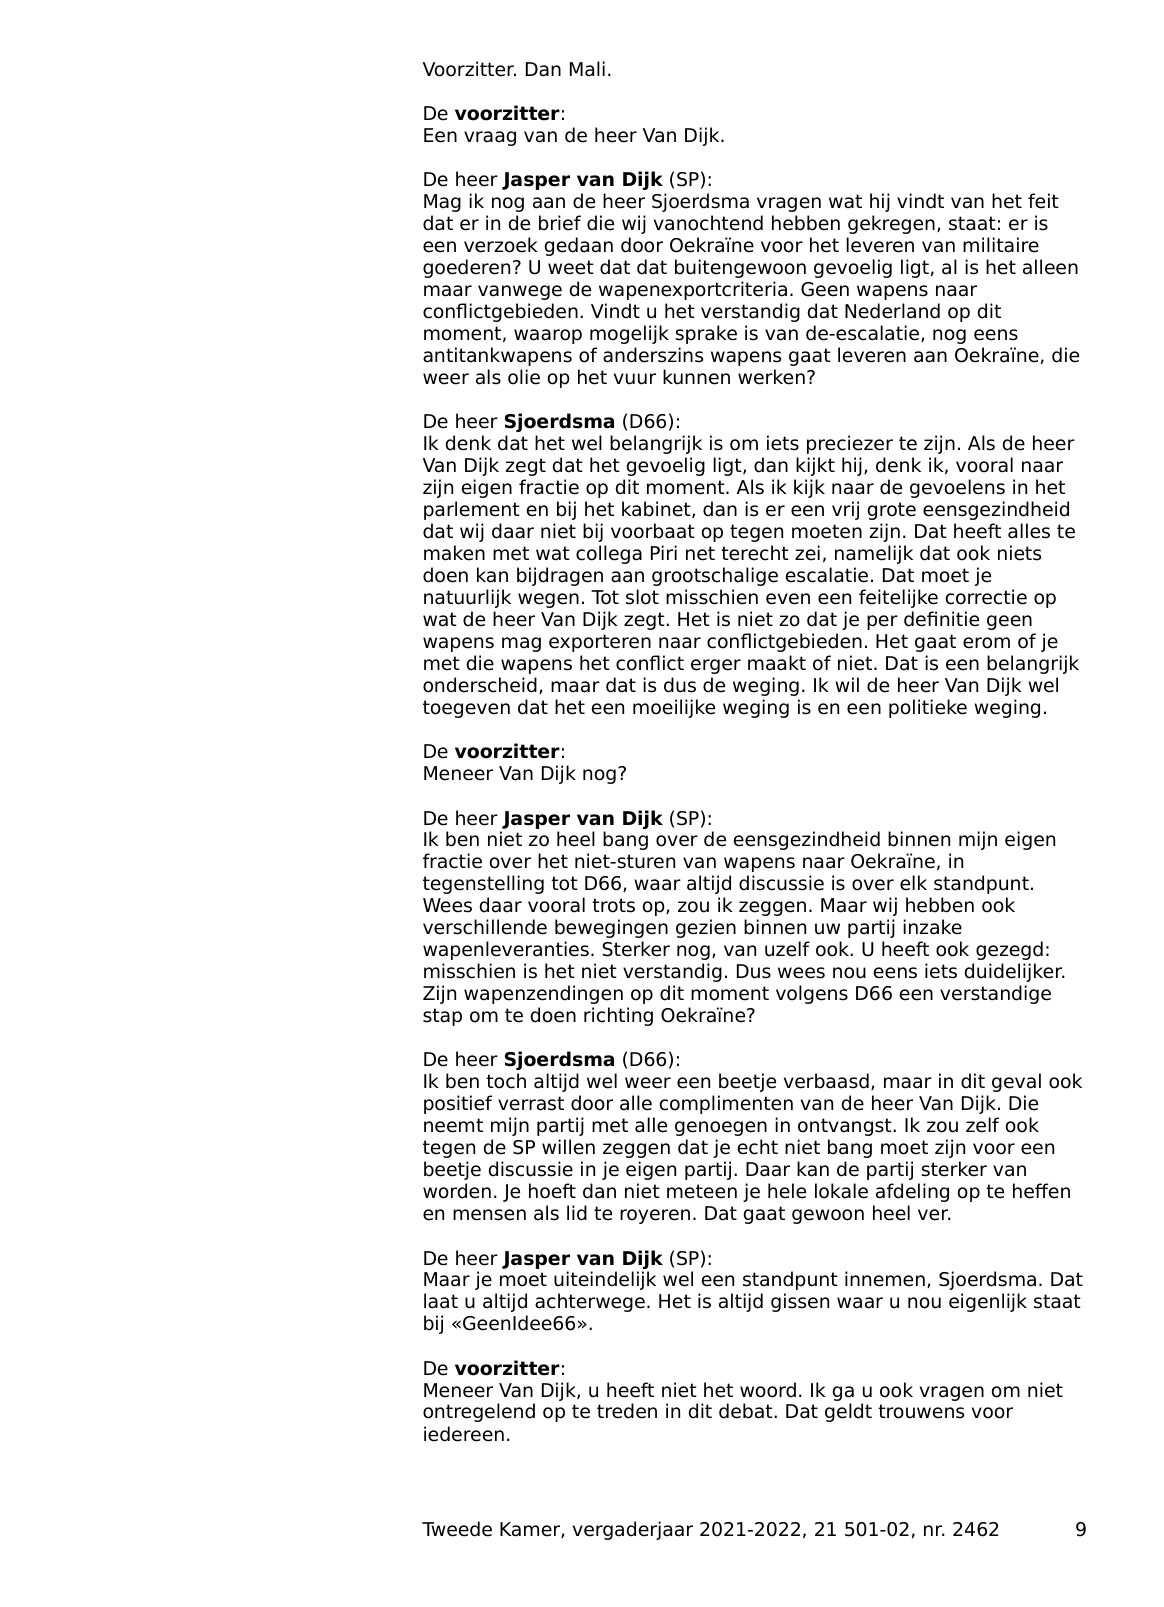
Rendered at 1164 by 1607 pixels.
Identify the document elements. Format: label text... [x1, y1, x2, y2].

text Ik ben niet zo heel bang over de eensgezindheid binnen mijn eigen fractie over het niet-sturen van wapens naar Oekraïne, in tegenstelling tot D66, waar altijd discussie is over elk standpunt. Wees daar vooral trots op, zou ik zeggen. Maar wij hebben ook verschillende bewegingen gezien binnen uw partij inzake wapenleveranties. Sterker nog, van uzelf ook. U heeft ook gezegd: misschien is het niet verstandig. Dus wees nou eens iets duidelijker. Zijn wapenzendingen op dit moment volgens D66 een verstandige stap om te doen richting Oekraïne? [422, 829, 1087, 1027]
text Meneer Van Dijk nog? [422, 763, 1087, 785]
text De voorzitter: [422, 1357, 1087, 1379]
text Mag ik nog aan de heer Sjoerdsma vragen wat hij vindt van het feit dat er in de brief die wij vanochtend hebben gekregen, staat: er is een verzoek gedaan door Oekraïne voor het leveren van militaire goederen? U weet dat dat buitengewoon gevoelig ligt, al is het alleen maar vanwege de wapenexportcriteria. Geen wapens naar conflictgebieden. Vindt u het verstandig dat Nederland op dit moment, waarop mogelijk sprake is van de-escalatie, nog eens antitankwapens of anderszins wapens gaat leveren aan Oekraïne, die weer als olie op het vuur kunnen werken? [422, 191, 1087, 389]
text Maar je moet uiteindelijk wel een standpunt innemen, Sjoerdsma. Dat laat u altijd achterwege. Het is altijd gissen waar u nou eigenlijk staat bij «GeenIdee66». [422, 1269, 1087, 1335]
text De heer Sjoerdsma (D66): [422, 411, 1087, 433]
text Een vraag van de heer Van Dijk. [422, 125, 1087, 147]
text De heer Jasper van Dijk (SP): [422, 169, 1087, 191]
text De heer Jasper van Dijk (SP): [422, 1247, 1087, 1269]
text Ik denk dat het wel belangrijk is om iets preciezer te zijn. Als de heer Van Dijk zegt dat het gevoelig ligt, dan kijkt hij, denk ik, vooral naar zijn eigen fractie op dit moment. Als ik kijk naar de gevoelens in het parlement en bij het kabinet, dan is er een vrij grote eensgezindheid dat wij daar niet bij voorbaat op tegen moeten zijn. Dat heeft alles te maken met wat collega Piri net terecht zei, namelijk dat ook niets doen kan bijdragen aan grootschalige escalatie. Dat moet je natuurlijk wegen. Tot slot misschien even een feitelijke correctie op wat de heer Van Dijk zegt. Het is niet zo dat je per definitie geen wapens mag exporteren naar conflictgebieden. Het gaat erom of je met die wapens het conflict erger maakt of niet. Dat is een belangrijk onderscheid, maar dat is dus de weging. Ik wil de heer Van Dijk wel toegeven dat het een moeilijke weging is en een politieke weging. [422, 433, 1087, 719]
text Meneer Van Dijk, u heeft niet het woord. Ik ga u ook vragen om niet ontregelend op te treden in dit debat. Dat geldt trouwens voor iedereen. [422, 1379, 1087, 1445]
text De heer Sjoerdsma (D66): [422, 1049, 1087, 1071]
text Ik ben toch altijd wel weer een beetje verbaasd, maar in dit geval ook positief verrast door alle complimenten van de heer Van Dijk. Die neemt mijn partij met alle genoegen in ontvangst. Ik zou zelf ook tegen de SP willen zeggen dat je echt niet bang moet zijn voor een beetje discussie in je eigen partij. Daar kan de partij sterker van worden. Je hoeft dan niet meteen je hele lokale afdeling op te heffen en mensen als lid te royeren. Dat gaat gewoon heel ver. [422, 1071, 1087, 1225]
text De heer Jasper van Dijk (SP): [422, 807, 1087, 829]
text De voorzitter: [422, 103, 1087, 125]
text De voorzitter: [422, 741, 1087, 763]
text Voorzitter. Dan Mali. [422, 59, 1087, 81]
